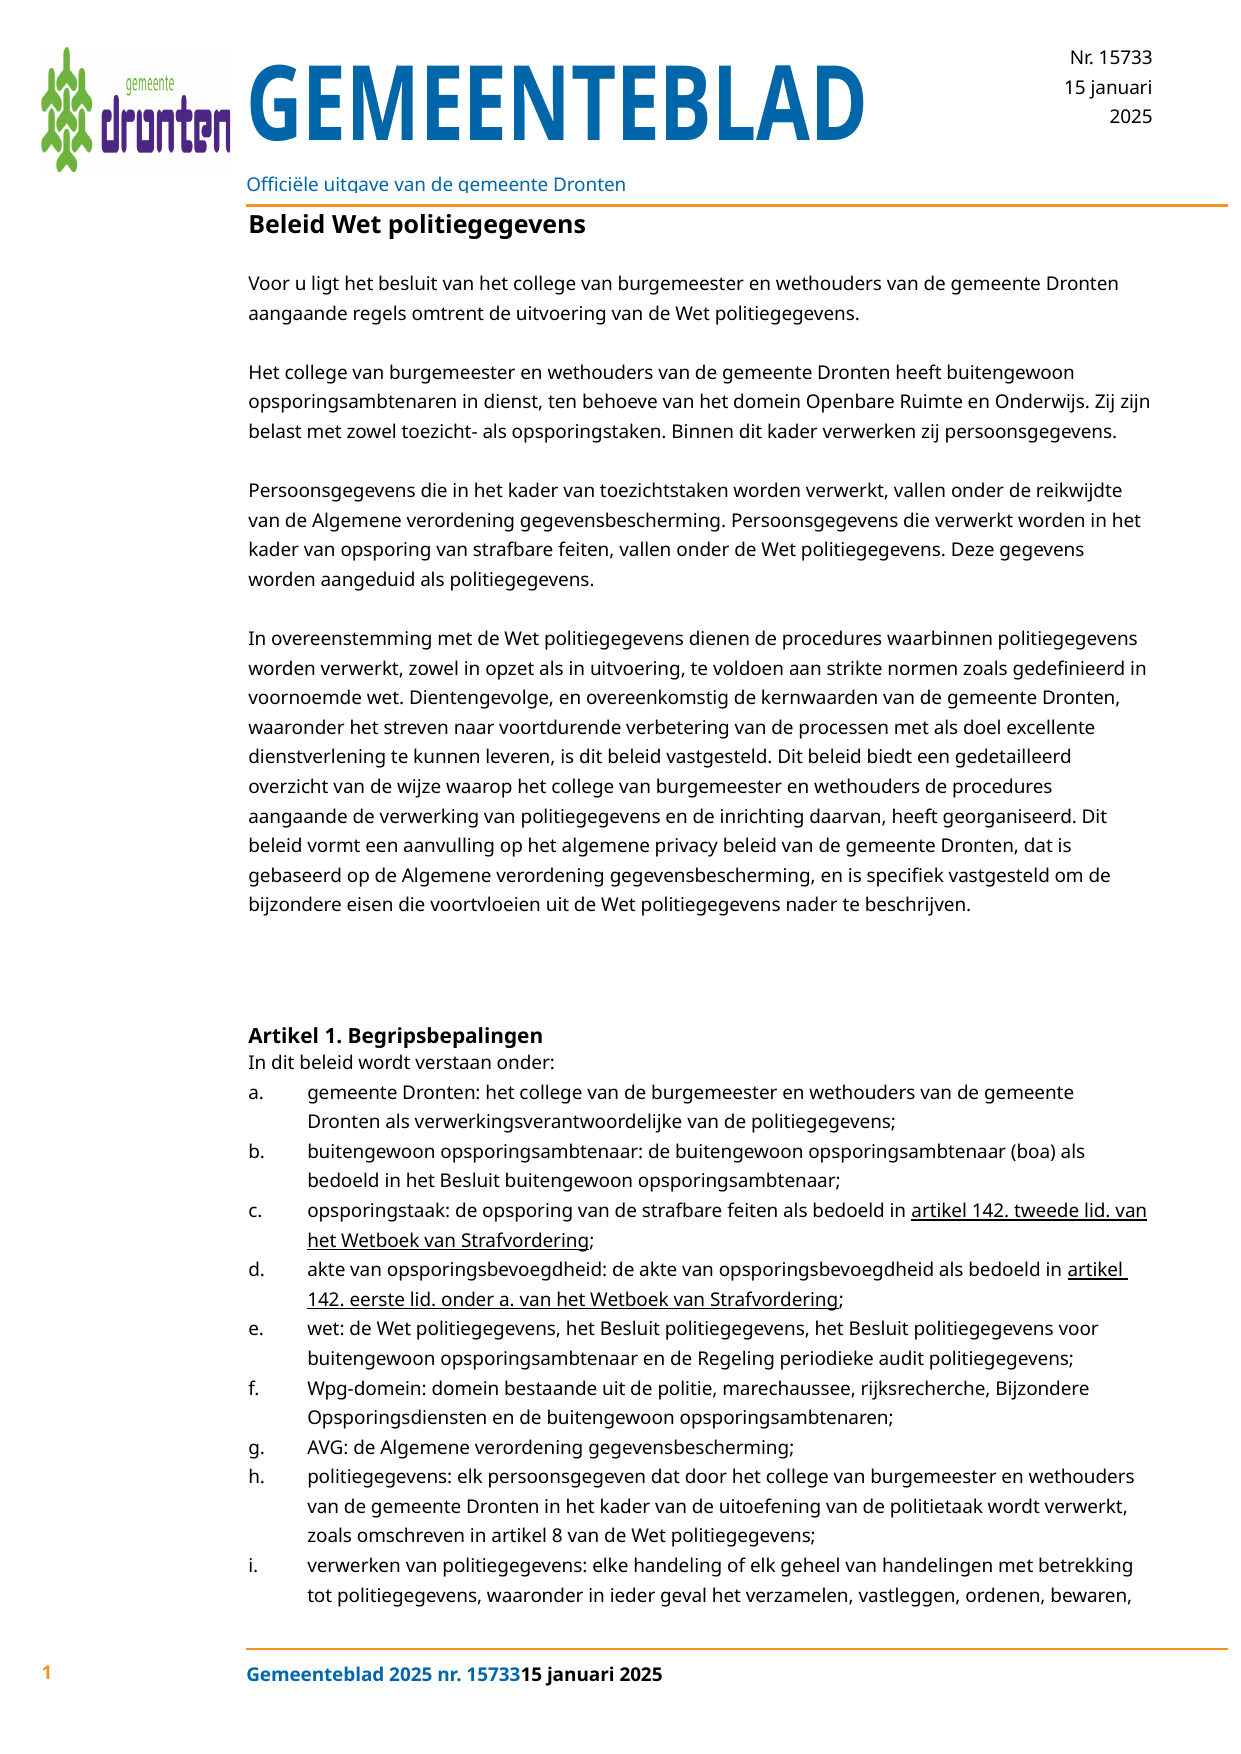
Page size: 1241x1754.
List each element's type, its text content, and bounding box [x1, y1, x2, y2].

picture [41, 47, 231, 172]
text Persoonsgegevens die in het kader van toezichtstaken worden verwerkt, vallen onder de reikwijdte van de Algemene verordening gegevensbescherming. Persoonsgegevens die verwerkt worden in het kader van opsporing van strafbare feiten, vallen onder de Wet politiegegevens. Deze gegevens worden aangeduid als politiegegevens. [248, 477, 1152, 592]
list verwerken van politiegegevens: elke handeling of elk geheel van handelingen met betrekking tot politiegegevens, waaronder in ieder geval het verzamelen, vastleggen, ordenen, bewaren, [248, 1552, 1152, 1607]
text Artikel 1. Begripsbepalingen [248, 1021, 1152, 1049]
list AVG: de Algemene verordening gegevensbescherming; [248, 1434, 1152, 1459]
list Wpg-domein: domein bestaande uit de politie, marechaussee, rijksrecherche, Bijzondere Opsporingsdiensten en de buitengewoon opsporingsambtenaren; [248, 1375, 1152, 1430]
list opsporingstaak: de opsporing van de strafbare feiten als bedoeld in artikel 142. tweede lid. van het Wetboek van Strafvordering; [248, 1197, 1152, 1252]
text In overeenstemming met de Wet politiegegevens dienen de procedures waarbinnen politiegegevens worden verwerkt, zowel in opzet als in uitvoering, te voldoen aan strikte normen zoals gedefinieerd in voornoemde wet. Dientengevolge, en overeenkomstig de kernwaarden van de gemeente Dronten, waaronder het streven naar voortdurende verbetering van de processen met als doel excellente dienstverlening te kunnen leveren, is dit beleid vastgesteld. Dit beleid biedt een gedetailleerd overzicht van de wijze waarop het college van burgemeester en wethouders de procedures aangaande de verwerking van politiegegevens en de inrichting daarvan, heeft georganiseerd. Dit beleid vormt een aanvulling op het algemene privacy beleid van de gemeente Dronten, dat is gebaseerd op de Algemene verordening gegevensbescherming, en is specifiek vastgesteld om de bijzondere eisen die voortvloeien uit de Wet politiegegevens nader te beschrijven. [248, 625, 1152, 917]
list gemeente Dronten: het college van de burgemeester en wethouders van de gemeente Dronten als verwerkingsverantwoordelijke van de politiegegevens; [248, 1079, 1152, 1134]
list buitengewoon opsporingsambtenaar: de buitengewoon opsporingsambtenaar (boa) als bedoeld in het Besluit buitengewoon opsporingsambtenaar; [248, 1138, 1152, 1193]
text Het college van burgemeester en wethouders van de gemeente Dronten heeft buitengewoon opsporingsambtenaren in dienst, ten behoeve van het domein Openbare Ruimte en Onderwijs. Zij zijn belast met zowel toezicht- als opsporingstaken. Binnen dit kader verwerken zij persoonsgegevens. [248, 359, 1152, 444]
text Voor u ligt het besluit van het college van burgemeester en wethouders van de gemeente Dronten aangaande regels omtrent de uitvoering van de Wet politiegegevens. [248, 270, 1152, 326]
list politiegegevens: elk persoonsgegeven dat door het college van burgemeester en wethouders van de gemeente Dronten in het kader van de uitoefening van de politietaak wordt verwerkt, zoals omschreven in artikel 8 van de Wet politiegegevens; [248, 1463, 1152, 1548]
list akte van opsporingsbevoegdheid: de akte van opsporingsbevoegdheid als bedoeld in artikel 142. eerste lid. onder a. van het Wetboek van Strafvordering; [248, 1256, 1152, 1312]
list wet: de Wet politiegegevens, het Besluit politiegegevens, het Besluit politiegegevens voor buitengewoon opsporingsambtenaar en de Regeling periodieke audit politiegegevens; [248, 1316, 1152, 1371]
text Beleid Wet politiegegevens [248, 207, 1152, 241]
text In dit beleid wordt verstaan onder: [248, 1049, 1152, 1075]
